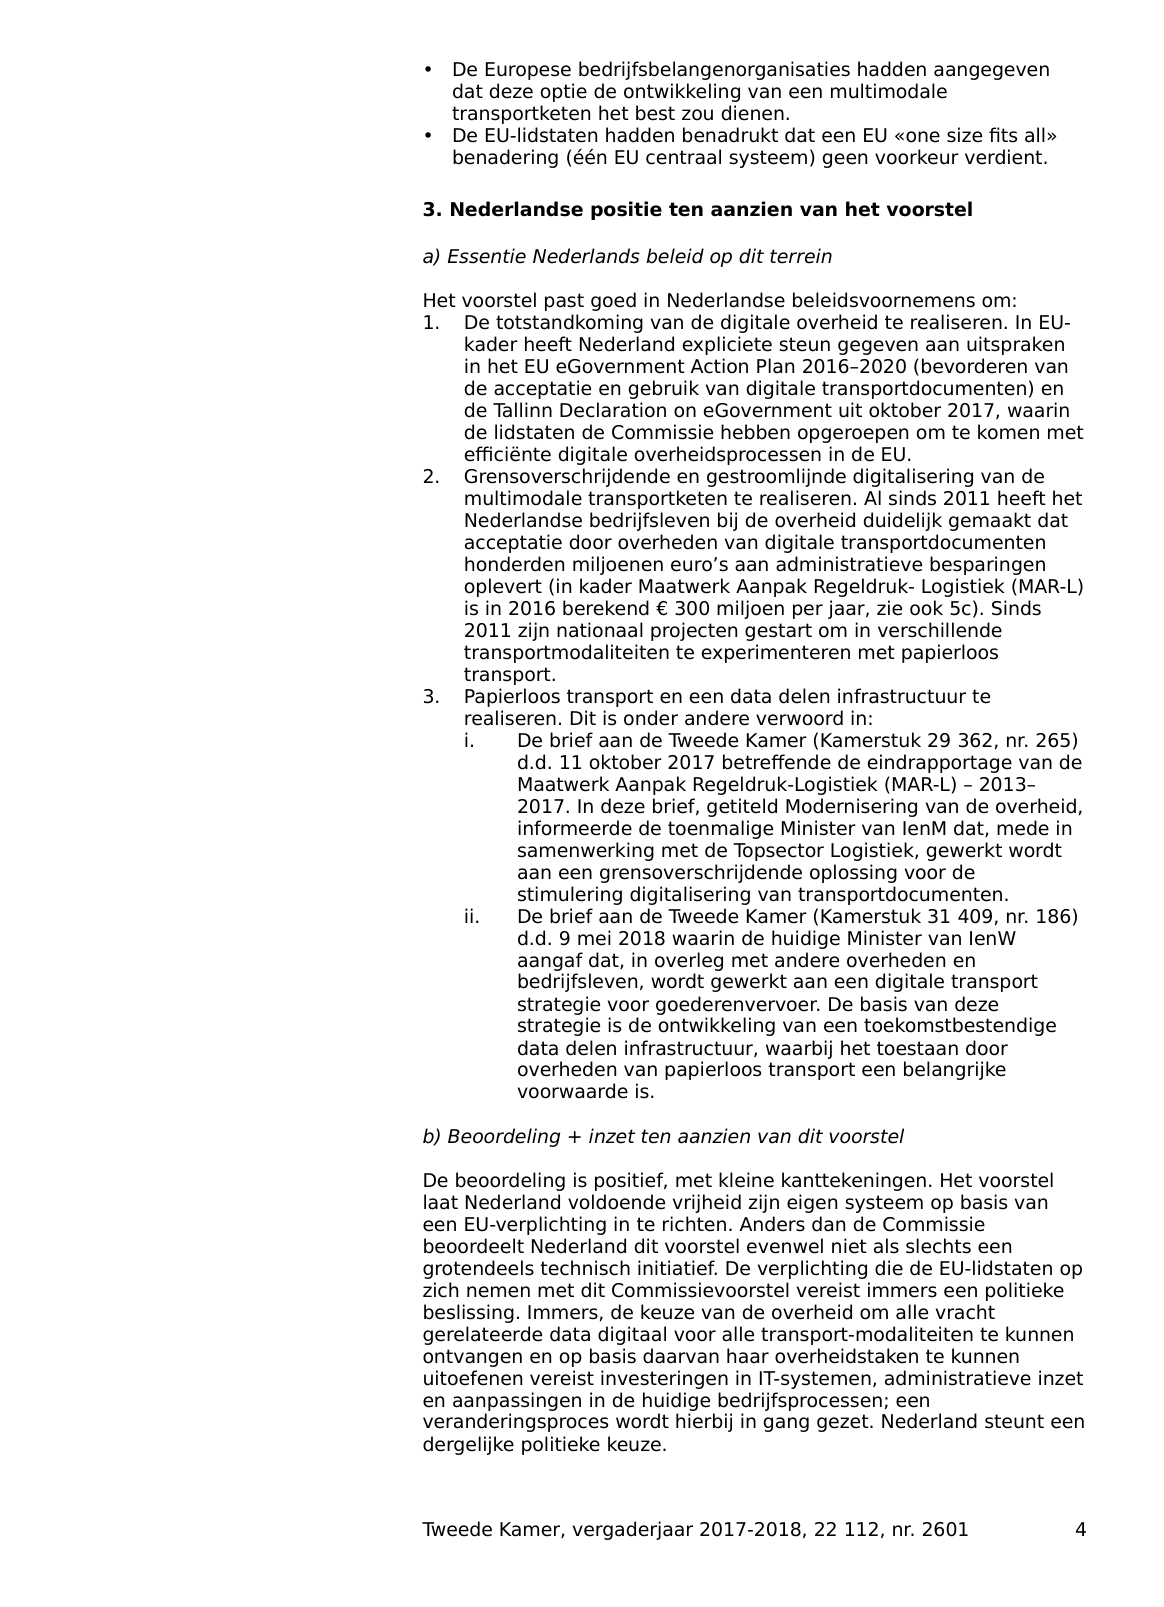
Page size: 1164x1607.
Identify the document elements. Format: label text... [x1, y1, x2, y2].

text • De Europese bedrijfsbelangenorganisaties hadden aangegeven dat deze optie de ontwikkeling van een multimodale transportketen het best zou dienen. [422, 59, 1087, 125]
text 2. Grensoverschrijdende en gestroomlijnde digitalisering van de multimodale transportketen te realiseren. Al sinds 2011 heeft het Nederlandse bedrijfsleven bij de overheid duidelijk gemaakt dat acceptatie door overheden van digitale transportdocumenten honderden miljoenen euro’s aan administratieve besparingen oplevert (in kader Maatwerk Aanpak Regeldruk- Logistiek (MAR-L) is in 2016 berekend € 300 miljoen per jaar, zie ook 5c). Sinds 2011 zijn nationaal projecten gestart om in verschillende transportmodaliteiten te experimenteren met papierloos transport. [422, 466, 1087, 686]
text • De EU-lidstaten hadden benadrukt dat een EU «one size fits all» benadering (één EU centraal systeem) geen voorkeur verdient. [422, 125, 1087, 169]
subtitle b) Beoordeling + inzet ten aanzien van dit voorstel [422, 1126, 1087, 1147]
text 1. De totstandkoming van de digitale overheid te realiseren. In EU-kader heeft Nederland expliciete steun gegeven aan uitspraken in het EU eGovernment Action Plan 2016–2020 (bevorderen van de acceptatie en gebruik van digitale transportdocumenten) en de Tallinn Declaration on eGovernment uit oktober 2017, waarin de lidstaten de Commissie hebben opgeroepen om te komen met efficiënte digitale overheidsprocessen in de EU. [422, 312, 1087, 466]
text ii. De brief aan de Tweede Kamer (Kamerstuk 31 409, nr. 186) d.d. 9 mei 2018 waarin de huidige Minister van IenW aangaf dat, in overleg met andere overheden en bedrijfsleven, wordt gewerkt aan een digitale transport strategie voor goederenvervoer. De basis van deze strategie is de ontwikkeling van een toekomstbestendige data delen infrastructuur, waarbij het toestaan door overheden van papierloos transport een belangrijke voorwaarde is. [464, 906, 1087, 1103]
subtitle a) Essentie Nederlands beleid op dit terrein [422, 246, 1087, 268]
text 3. Papierloos transport en een data delen infrastructuur te realiseren. Dit is onder andere verwoord in: [422, 686, 1087, 730]
text Het voorstel past goed in Nederlandse beleidsvoornemens om: [422, 290, 1087, 312]
text De beoordeling is positief, met kleine kanttekeningen. Het voorstel laat Nederland voldoende vrijheid zijn eigen systeem op basis van een EU-verplichting in te richten. Anders dan de Commissie beoordeelt Nederland dit voorstel evenwel niet als slechts een grotendeels technisch initiatief. De verplichting die de EU-lidstaten op zich nemen met dit Commissievoorstel vereist immers een politieke beslissing. Immers, de keuze van de overheid om alle vracht gerelateerde data digitaal voor alle transport-modaliteiten te kunnen ontvangen en op basis daarvan haar overheidstaken te kunnen uitoefenen vereist investeringen in IT-systemen, administratieve inzet en aanpassingen in de huidige bedrijfsprocessen; een veranderingsproces wordt hierbij in gang gezet. Nederland steunt een dergelijke politieke keuze. [422, 1170, 1087, 1455]
text i. De brief aan de Tweede Kamer (Kamerstuk 29 362, nr. 265) d.d. 11 oktober 2017 betreffende de eindrapportage van de Maatwerk Aanpak Regeldruk-Logistiek (MAR-L) – 2013–2017. In deze brief, getiteld Modernisering van de overheid, informeerde de toenmalige Minister van IenM dat, mede in samenwerking met de Topsector Logistiek, gewerkt wordt aan een grensoverschrijdende oplossing voor de stimulering digitalisering van transportdocumenten. [464, 730, 1087, 906]
subtitle 3. Nederlandse positie ten aanzien van het voorstel [422, 199, 1087, 221]
